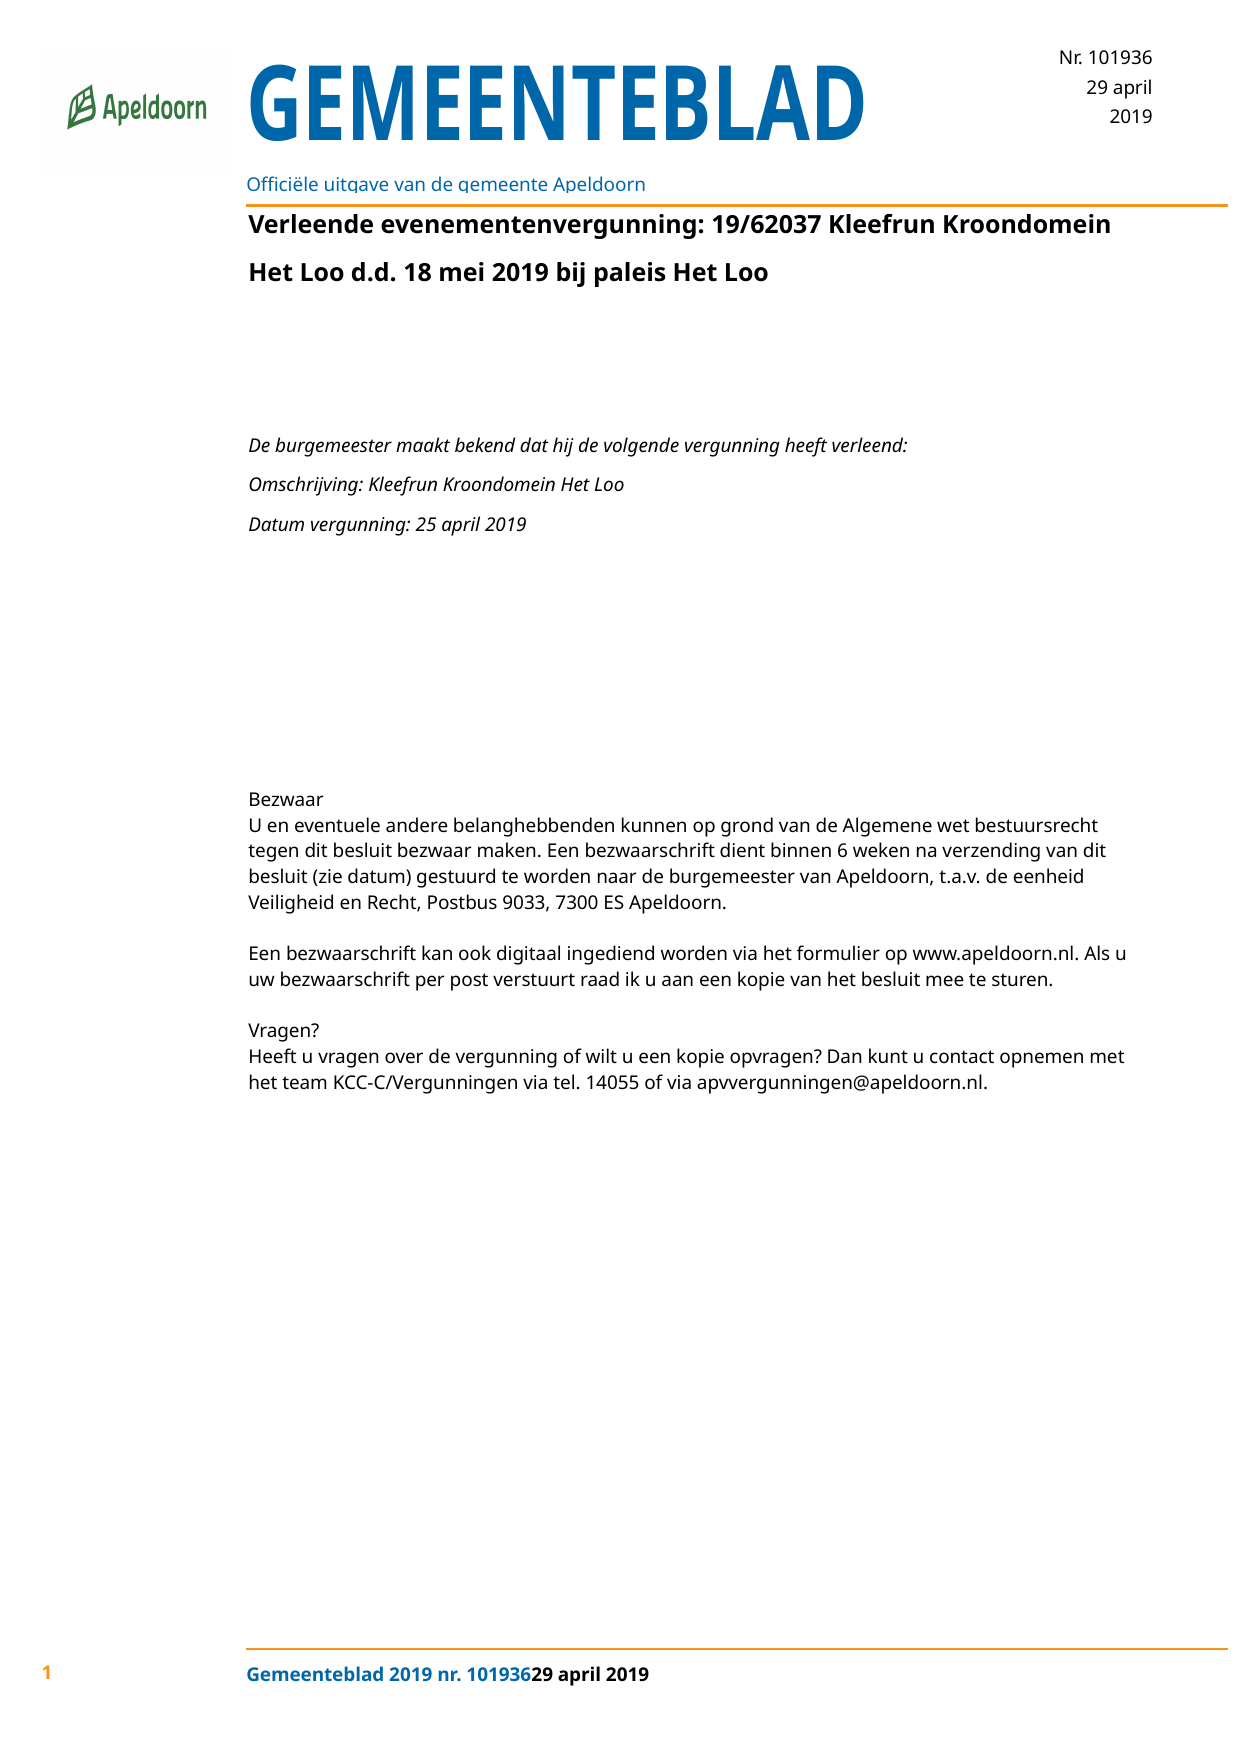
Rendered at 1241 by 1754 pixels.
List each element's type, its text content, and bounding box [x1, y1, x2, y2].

picture [41, 47, 231, 172]
text Vragen? [248, 1018, 1152, 1043]
text Omschrijving: Kleefrun Kroondomein Het Loo [248, 472, 1152, 497]
text U en eventuele andere belanghebbenden kunnen op grond van de Algemene wet bestuursrecht tegen dit besluit bezwaar maken. Een bezwaarschrift dient binnen 6 weken na verzending van dit besluit (zie datum) gestuurd te worden naar de burgemeester van Apeldoorn, t.a.v. de eenheid Veiligheid en Recht, Postbus 9033, 7300 ES Apeldoorn. [248, 812, 1152, 915]
text Bezwaar [248, 786, 1152, 812]
text Verleende evenementenvergunning: 19/62037 Kleefrun Kroondomein Het Loo d.d. 18 mei 2019 bij paleis Het Loo [248, 207, 1152, 288]
text Datum vergunning: 25 april 2019 [248, 511, 1152, 537]
text Heeft u vragen over de vergunning of wilt u een kopie opvragen? Dan kunt u contact opnemen met het team KCC-C/Vergunningen via tel. 14055 of via apvvergunningen@apeldoorn.nl. [248, 1043, 1152, 1095]
text De burgemeester maakt bekend dat hij de volgende vergunning heeft verleend: [248, 432, 1152, 458]
text Een bezwaarschrift kan ook digitaal ingediend worden via het formulier op www.apeldoorn.nl. Als u uw bezwaarschrift per post verstuurt raad ik u aan een kopie van het besluit mee te sturen. [248, 940, 1152, 992]
